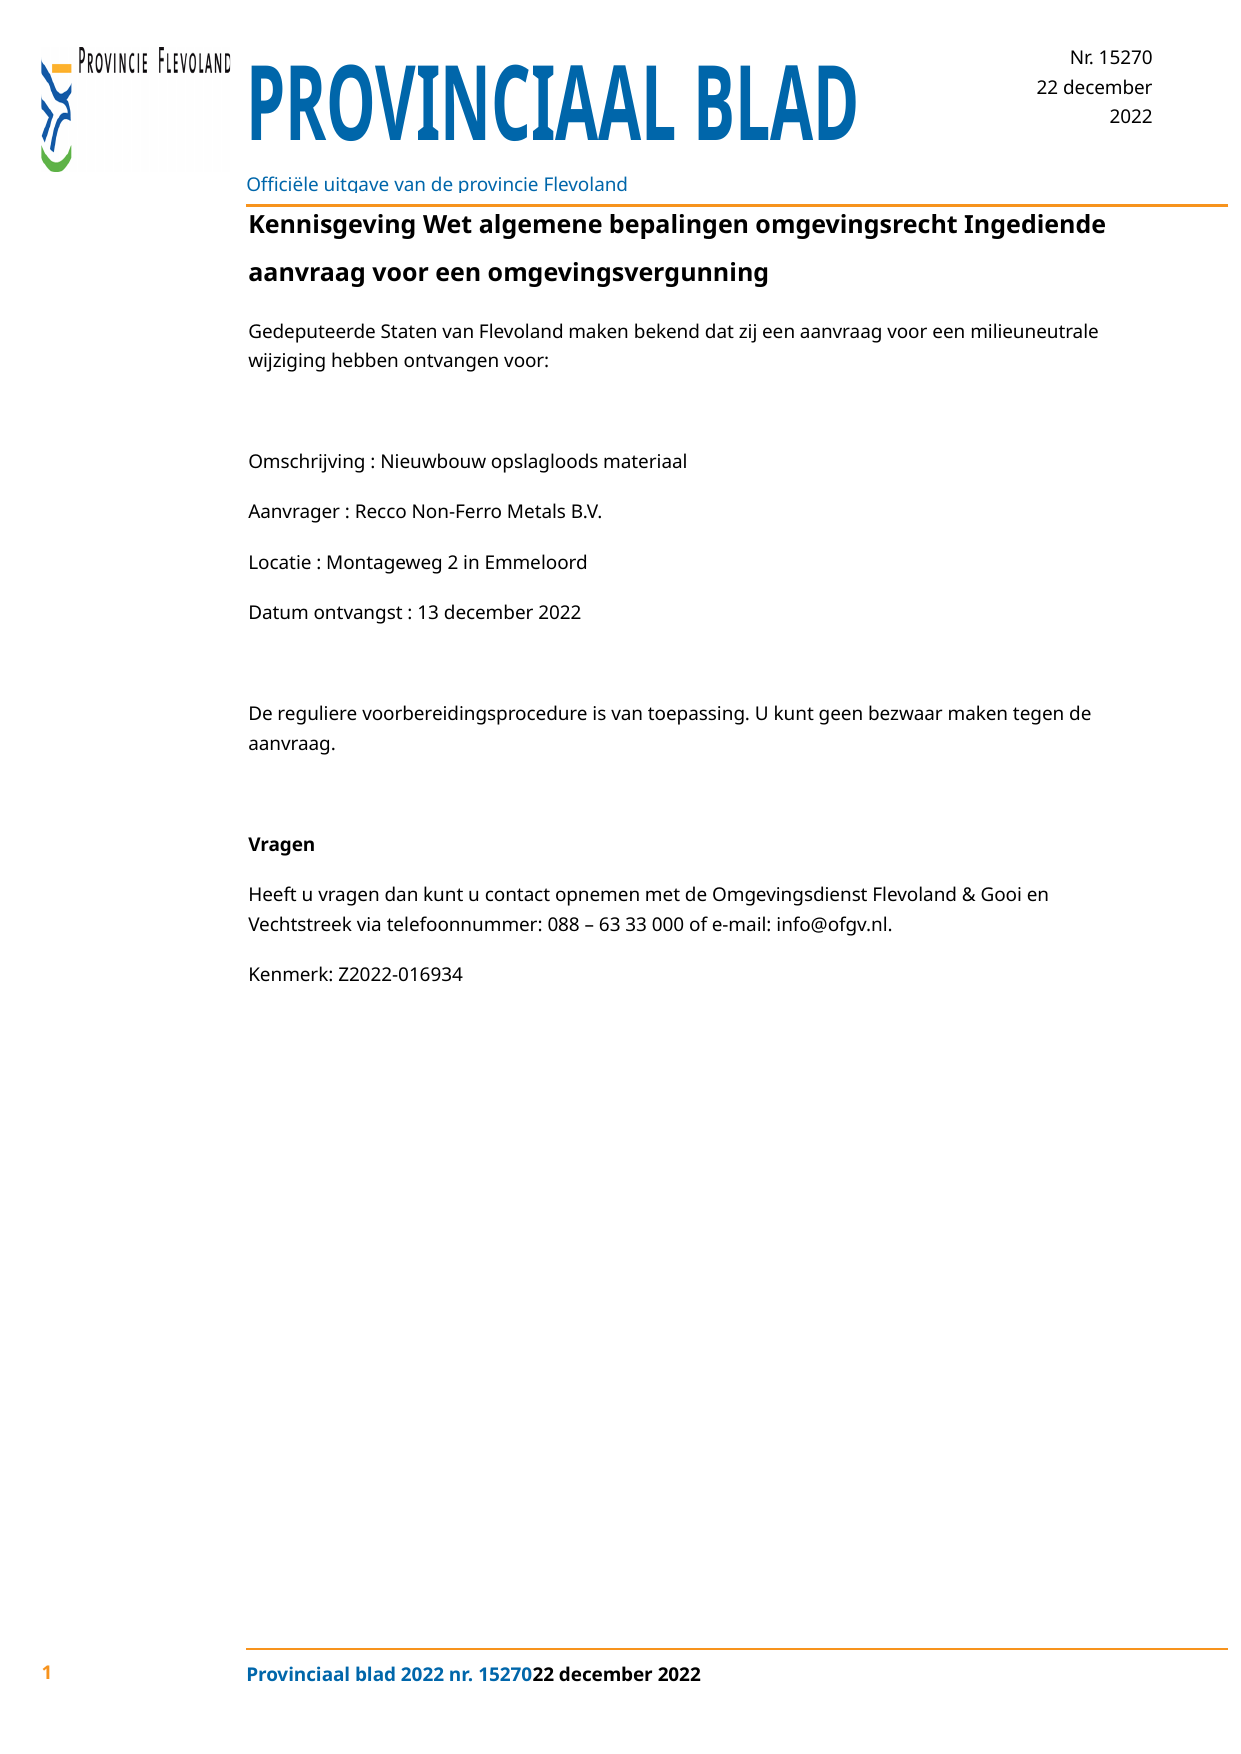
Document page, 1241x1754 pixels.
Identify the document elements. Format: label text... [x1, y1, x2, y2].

text Datum ontvangst : 13 december 2022 [248, 599, 1152, 625]
text Gedeputeerde Staten van Flevoland maken bekend dat zij een aanvraag voor een milieuneutrale wijziging hebben ontvangen voor: [248, 318, 1152, 373]
text Heeft u vragen dan kunt u contact opnemen met de Omgevingsdienst Flevoland & Gooi en Vechtstreek via telefoonnummer: 088 – 63 33 000 of e-mail: info@ofgv.nl. [248, 881, 1152, 937]
text Omschrijving : Nieuwbouw opslagloods materiaal [248, 448, 1152, 474]
text Aanvrager : Recco Non-Ferro Metals B.V. [248, 499, 1152, 524]
text De reguliere voorbereidingsprocedure is van toepassing. U kunt geen bezwaar maken tegen de aanvraag. [248, 700, 1152, 756]
text Kenmerk: Z2022-016934 [248, 961, 1152, 987]
text Kennisgeving Wet algemene bepalingen omgevingsrecht Ingediende aanvraag voor een omgevingsvergunning [248, 207, 1152, 288]
picture [41, 47, 231, 172]
text Vragen [248, 831, 1152, 857]
text Locatie : Montageweg 2 in Emmeloord [248, 549, 1152, 575]
